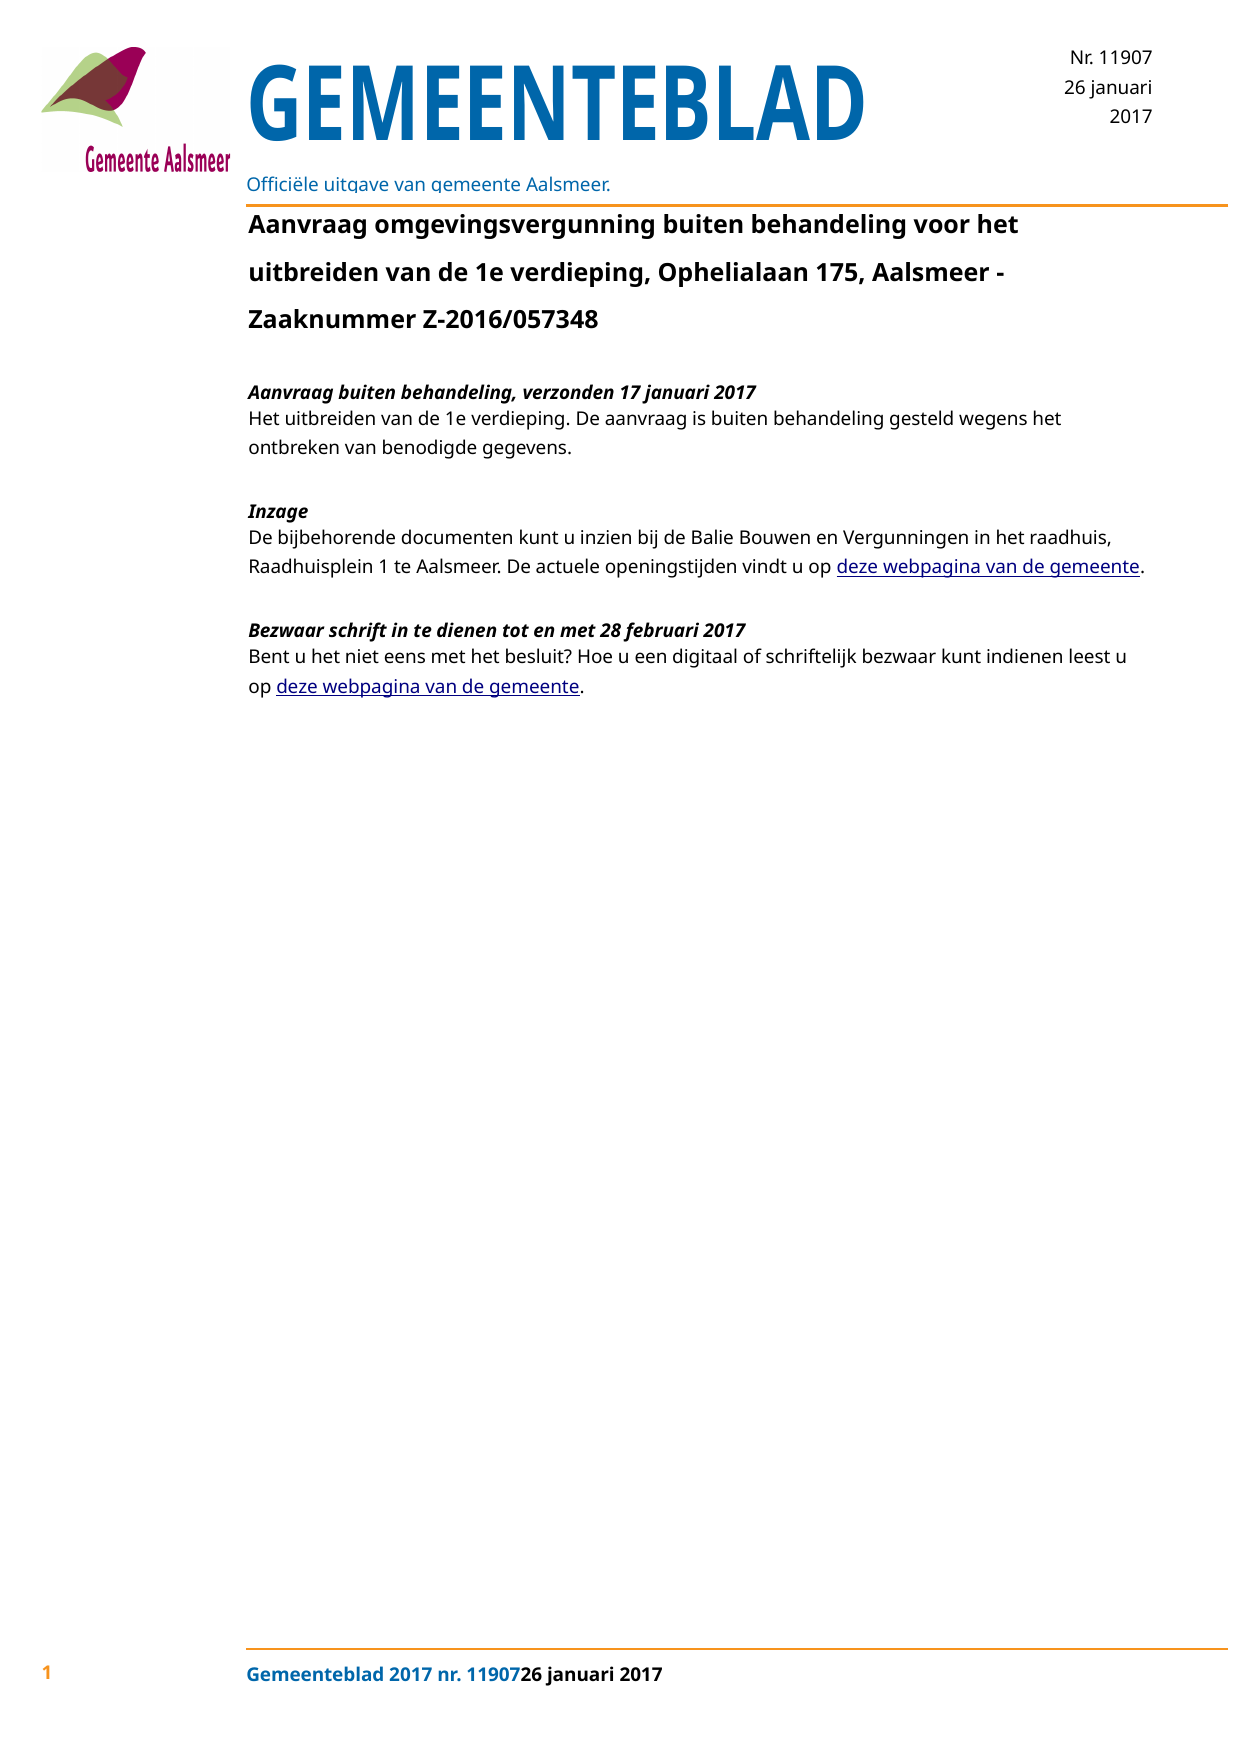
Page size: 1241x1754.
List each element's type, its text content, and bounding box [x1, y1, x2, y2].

text Bezwaar schrift in te dienen tot en met 28 februari 2017 [248, 618, 1152, 643]
text Aanvraag buiten behandeling, verzonden 17 januari 2017 [248, 379, 1152, 405]
text Inzage [248, 498, 1152, 524]
text Bent u het niet eens met het besluit? Hoe u een digitaal of schriftelijk bezwaar kunt indienen leest u op deze webpagina van de gemeente. [248, 643, 1152, 699]
text Het uitbreiden van de 1e verdieping. De aanvraag is buiten behandeling gesteld wegens het ontbreken van benodigde gegevens. [248, 405, 1152, 460]
picture [41, 47, 231, 172]
text ​ [248, 723, 1152, 749]
text Aanvraag omgevingsvergunning buiten behandeling voor het uitbreiden van de 1e verdieping, Ophelialaan 175, Aalsmeer - Zaaknummer Z-2016/057348 [248, 207, 1152, 336]
text De bijbehorende documenten kunt u inzien bij de Balie Bouwen en Vergunningen in het raadhuis, Raadhuisplein 1 te Aalsmeer. De actuele openingstijden vindt u op deze webpagina van de gemeente. [248, 524, 1152, 579]
